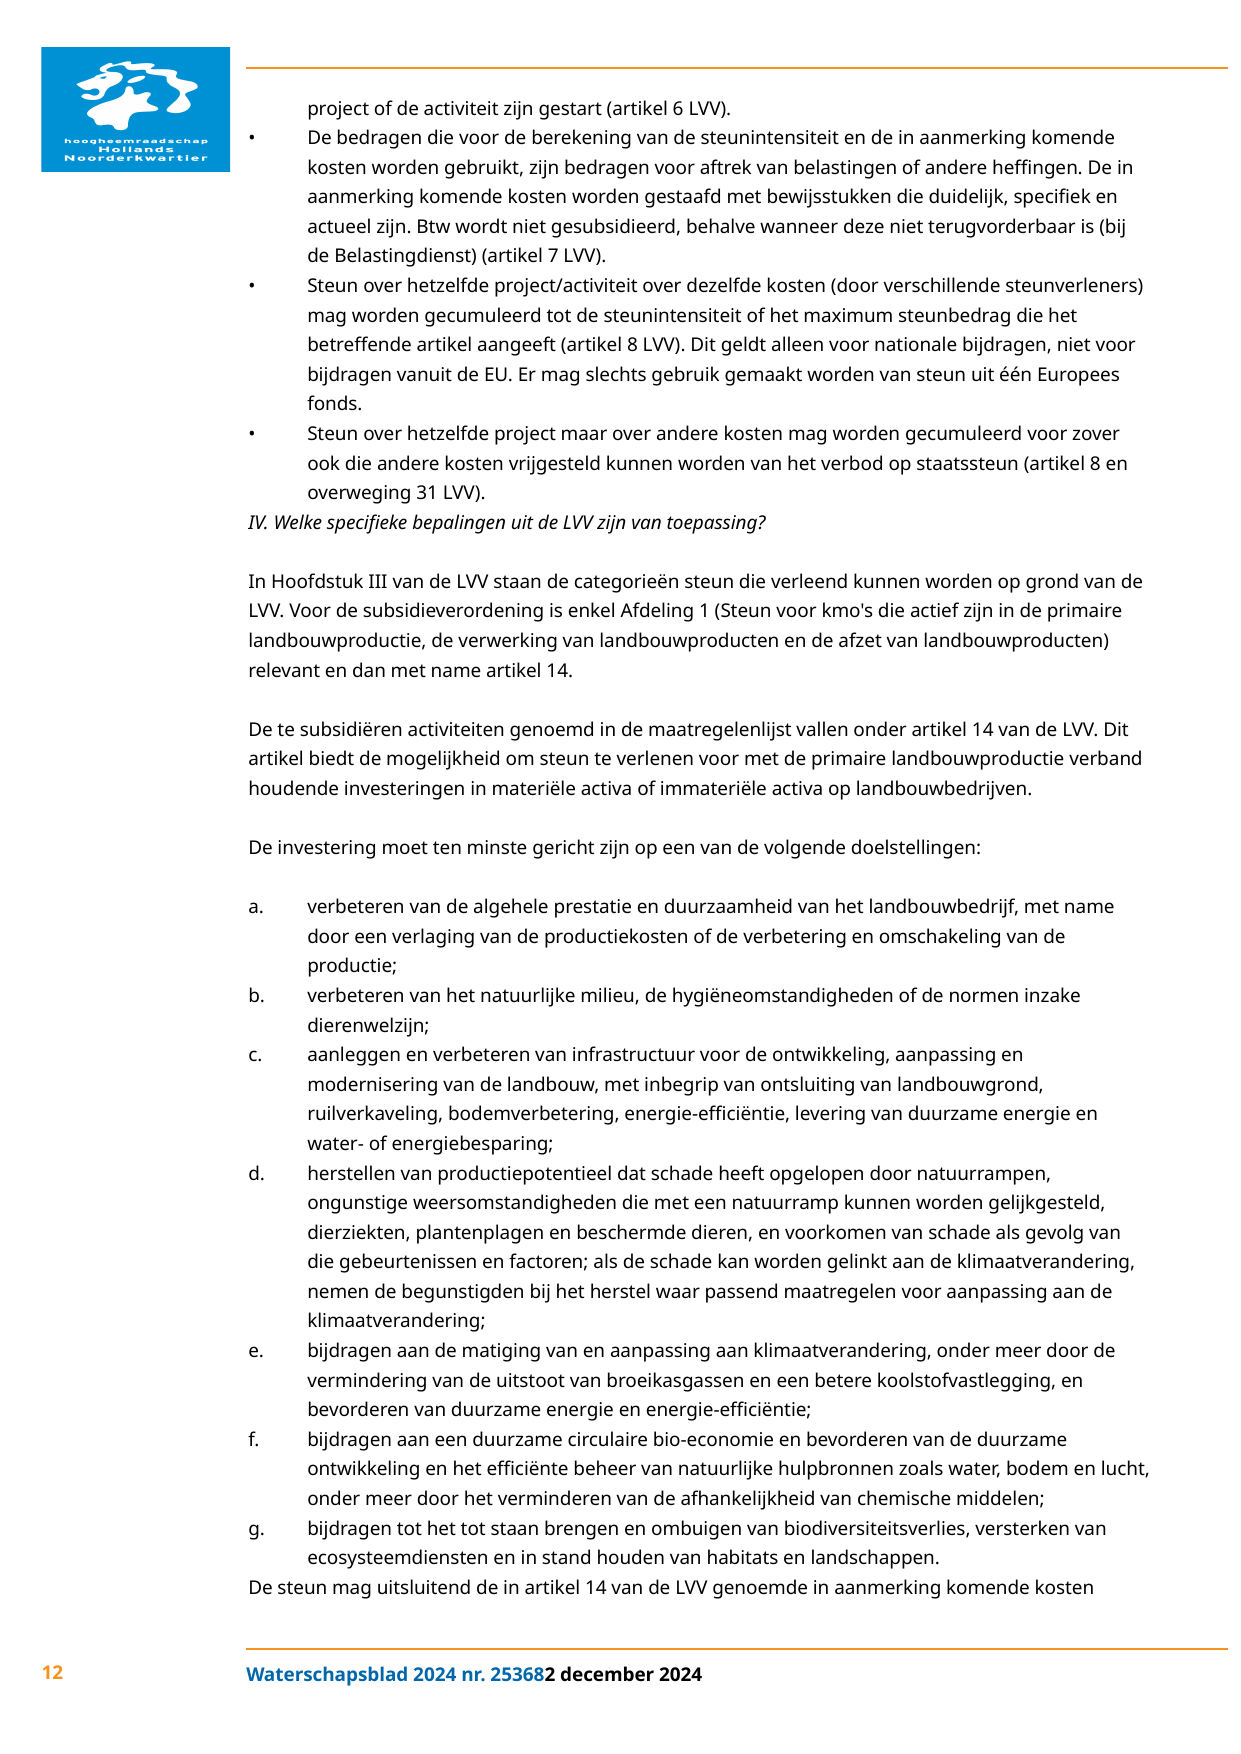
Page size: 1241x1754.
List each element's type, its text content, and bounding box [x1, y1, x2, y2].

picture [129, 76, 144, 82]
text In Hoofdstuk III van de LVV staan de categorieën steun die verleend kunnen worden op grond van de LVV. Voor de subsidieverordening is enkel Afdeling 1 (Steun voor kmo's die actief zijn in de primaire landbouwproductie, de verwerking van landbouwproducten en de afzet van landbouwproducten) relevant en dan met name artikel 14. [248, 568, 1152, 683]
list Steun over hetzelfde project/activiteit over dezelfde kosten (door verschillende steunverleners) mag worden gecumuleerd tot de steunintensiteit of het maximum steunbedrag die het betreffende artikel aangeeft (artikel 8 LVV). Dit geldt alleen voor nationale bijdragen, niet voor bijdragen vanuit de EU. Er mag slechts gebruik gemaakt worden van steun uit één Europees fonds. [248, 272, 1152, 416]
picture [118, 62, 197, 112]
list aanleggen en verbeteren van infrastructuur voor de ontwikkeling, aanpassing en modernisering van de landbouw, met inbegrip van ontsluiting van landbouwgrond, ruilverkaveling, bodemverbetering, energie-efficiëntie, levering van duurzame energie en water- of energiebesparing; [248, 1041, 1152, 1156]
list project of de activiteit zijn gestart (artikel 6 LVV). [248, 95, 1152, 121]
text De te subsidiëren activiteiten genoemd in de maatregelenlijst vallen onder artikel 14 van de LVV. Dit artikel biedt de mogelijkheid om steun te verlenen voor met de primaire landbouwproductie verband houdende investeringen in materiële activa of immateriële activa op landbouwbedrijven. [248, 716, 1152, 801]
picture [78, 64, 122, 99]
list bijdragen aan een duurzame circulaire bio-economie en bevorderen van de duurzame ontwikkeling en het efficiënte beheer van natuurlijke hulpbronnen zoals water, bodem en lucht, onder meer door het verminderen van de afhankelijkheid van chemische middelen; [248, 1426, 1152, 1511]
text De investering moet ten minste gericht zijn op een van de volgende doelstellingen: [248, 834, 1152, 860]
list herstellen van productiepotentieel dat schade heeft opgelopen door natuurrampen, ongunstige weersomstandigheden die met een natuurramp kunnen worden gelijkgesteld, dierziekten, plantenplagen en beschermde dieren, en voorkomen van schade als gevolg van die gebeurtenissen en factoren; als de schade kan worden gelinkt aan de klimaatverandering, nemen de begunstigden bij het herstel waar passend maatregelen voor aanpassing aan de klimaatverandering; [248, 1160, 1152, 1333]
list De bedragen die voor de berekening van de steunintensiteit en de in aanmerking komende kosten worden gebruikt, zijn bedragen voor aftrek van belastingen of andere heffingen. De in aanmerking komende kosten worden gestaafd met bewijsstukken die duidelijk, specifiek en actueel zijn. Btw wordt niet gesubsidieerd, behalve wanneer deze niet terugvorderbaar is (bij de Belastingdienst) (artikel 7 LVV). [248, 124, 1152, 268]
list bijdragen aan de matiging van en aanpassing aan klimaatverandering, onder meer door de vermindering van de uitstoot van broeikasgassen en een betere koolstofvastlegging, en bevorderen van duurzame energie en energie-efficiëntie; [248, 1337, 1152, 1422]
picture [88, 87, 157, 130]
list verbeteren van de algehele prestatie en duurzaamheid van het landbouwbedrijf, met name door een verlaging van de productiekosten of de verbetering en omschakeling van de productie; [248, 893, 1152, 978]
list bijdragen tot het tot staan brengen en ombuigen van biodiversiteitsverlies, versterken van ecosysteemdiensten en in stand houden van habitats en landschappen. [248, 1515, 1152, 1570]
list Steun over hetzelfde project maar over andere kosten mag worden gecumuleerd voor zover ook die andere kosten vrijgesteld kunnen worden van het verbod op staatssteun (artikel 8 en overweging 31 LVV). [248, 420, 1152, 505]
text De steun mag uitsluitend de in artikel 14 van de LVV genoemde in aanmerking komende kosten [248, 1574, 1152, 1600]
text IV. Welke specifieke bepalingen uit de LVV zijn van toepassing? [248, 509, 1152, 535]
list verbeteren van het natuurlijke milieu, de hygiëneomstandigheden of de normen inzake dierenwelzijn; [248, 982, 1152, 1038]
